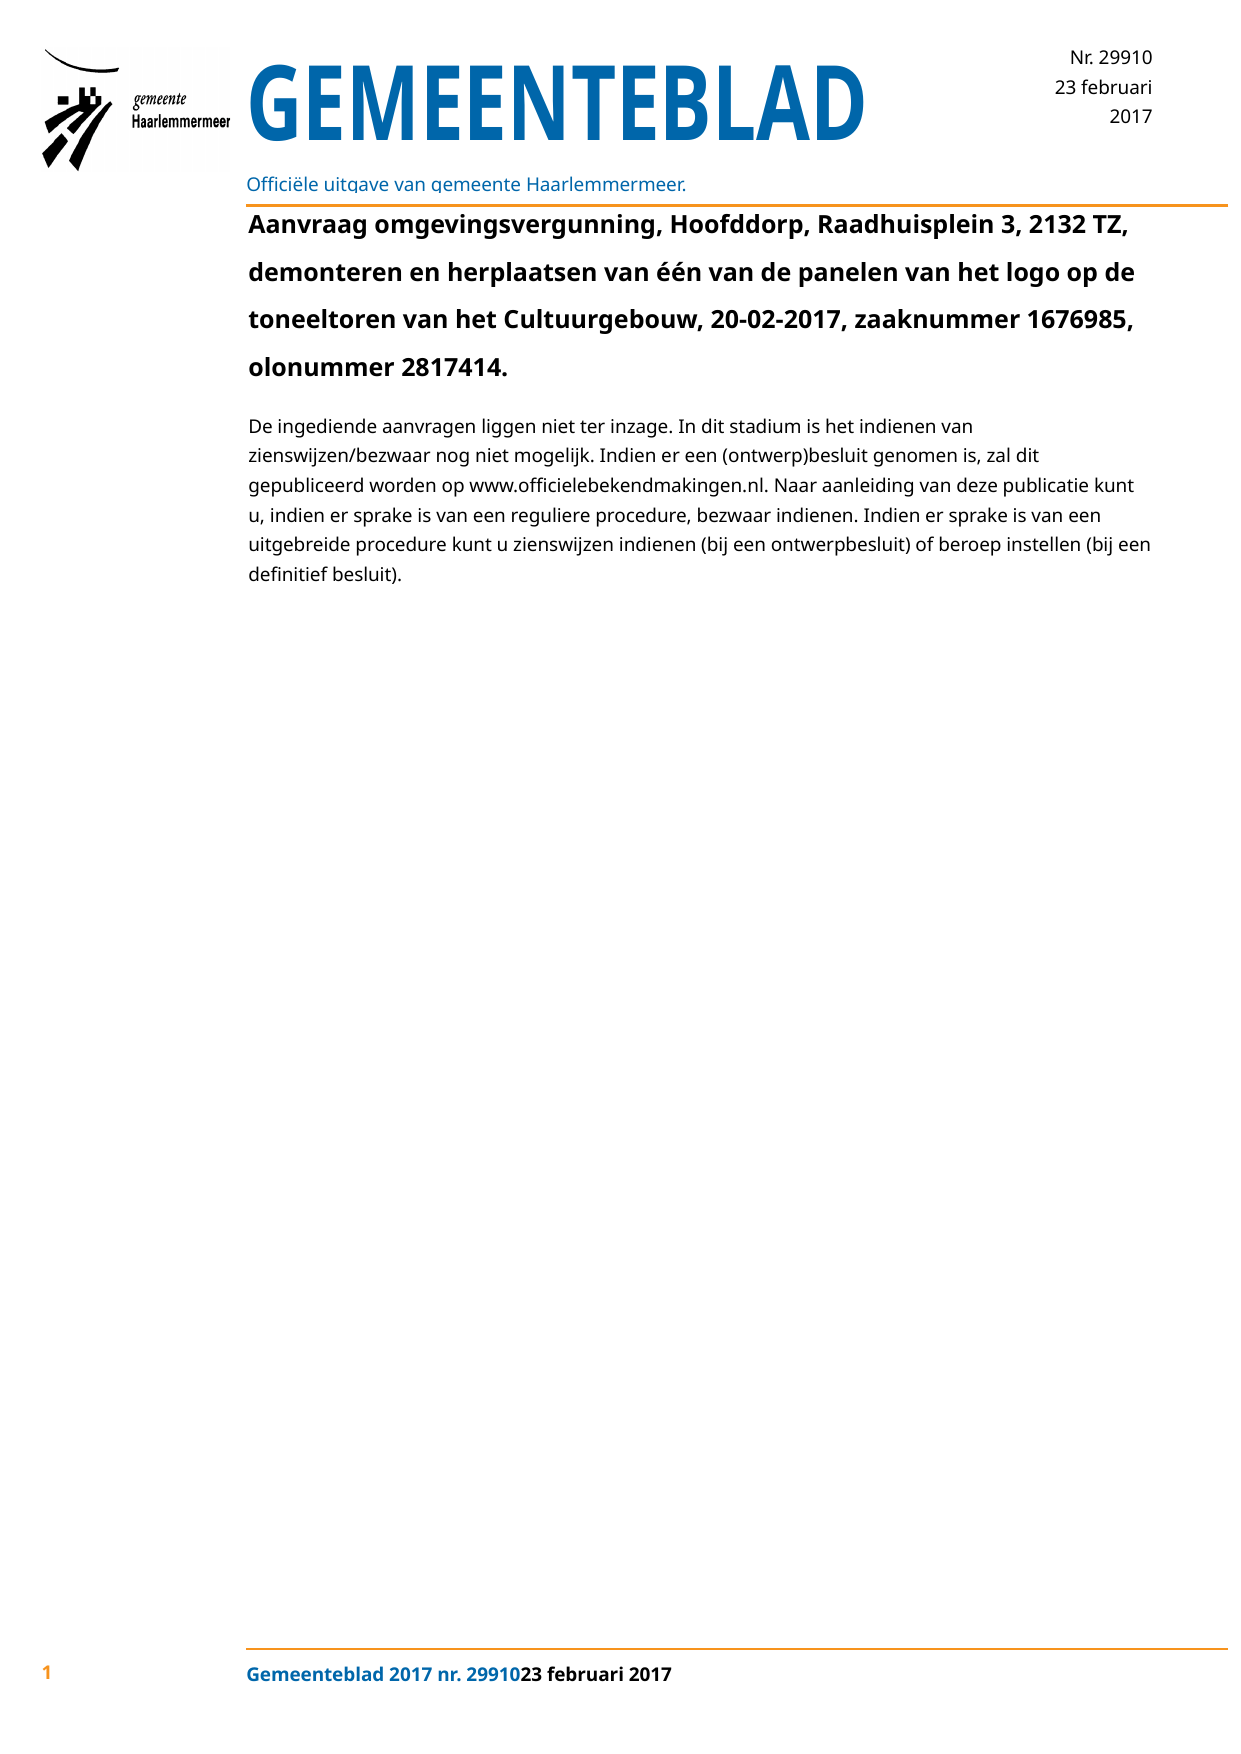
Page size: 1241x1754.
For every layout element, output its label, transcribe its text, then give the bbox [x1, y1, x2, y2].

text De ingediende aanvragen liggen niet ter inzage. In dit stadium is het indienen van zienswijzen/bezwaar nog niet mogelijk. Indien er een (ontwerp)besluit genomen is, zal dit gepubliceerd worden op www.officielebekendmakingen.nl. Naar aanleiding van deze publicatie kunt u, indien er sprake is van een reguliere procedure, bezwaar indienen. Indien er sprake is van een uitgebreide procedure kunt u zienswijzen indienen (bij een ontwerpbesluit) of beroep instellen (bij een definitief besluit). [248, 413, 1152, 587]
text Aanvraag omgevingsvergunning, Hoofddorp, Raadhuisplein 3, 2132 TZ, demonteren en herplaatsen van één van de panelen van het logo op de toneeltoren van het Cultuurgebouw, 20-02-2017, zaaknummer 1676985, olonummer 2817414. [248, 207, 1152, 384]
picture [41, 47, 231, 172]
